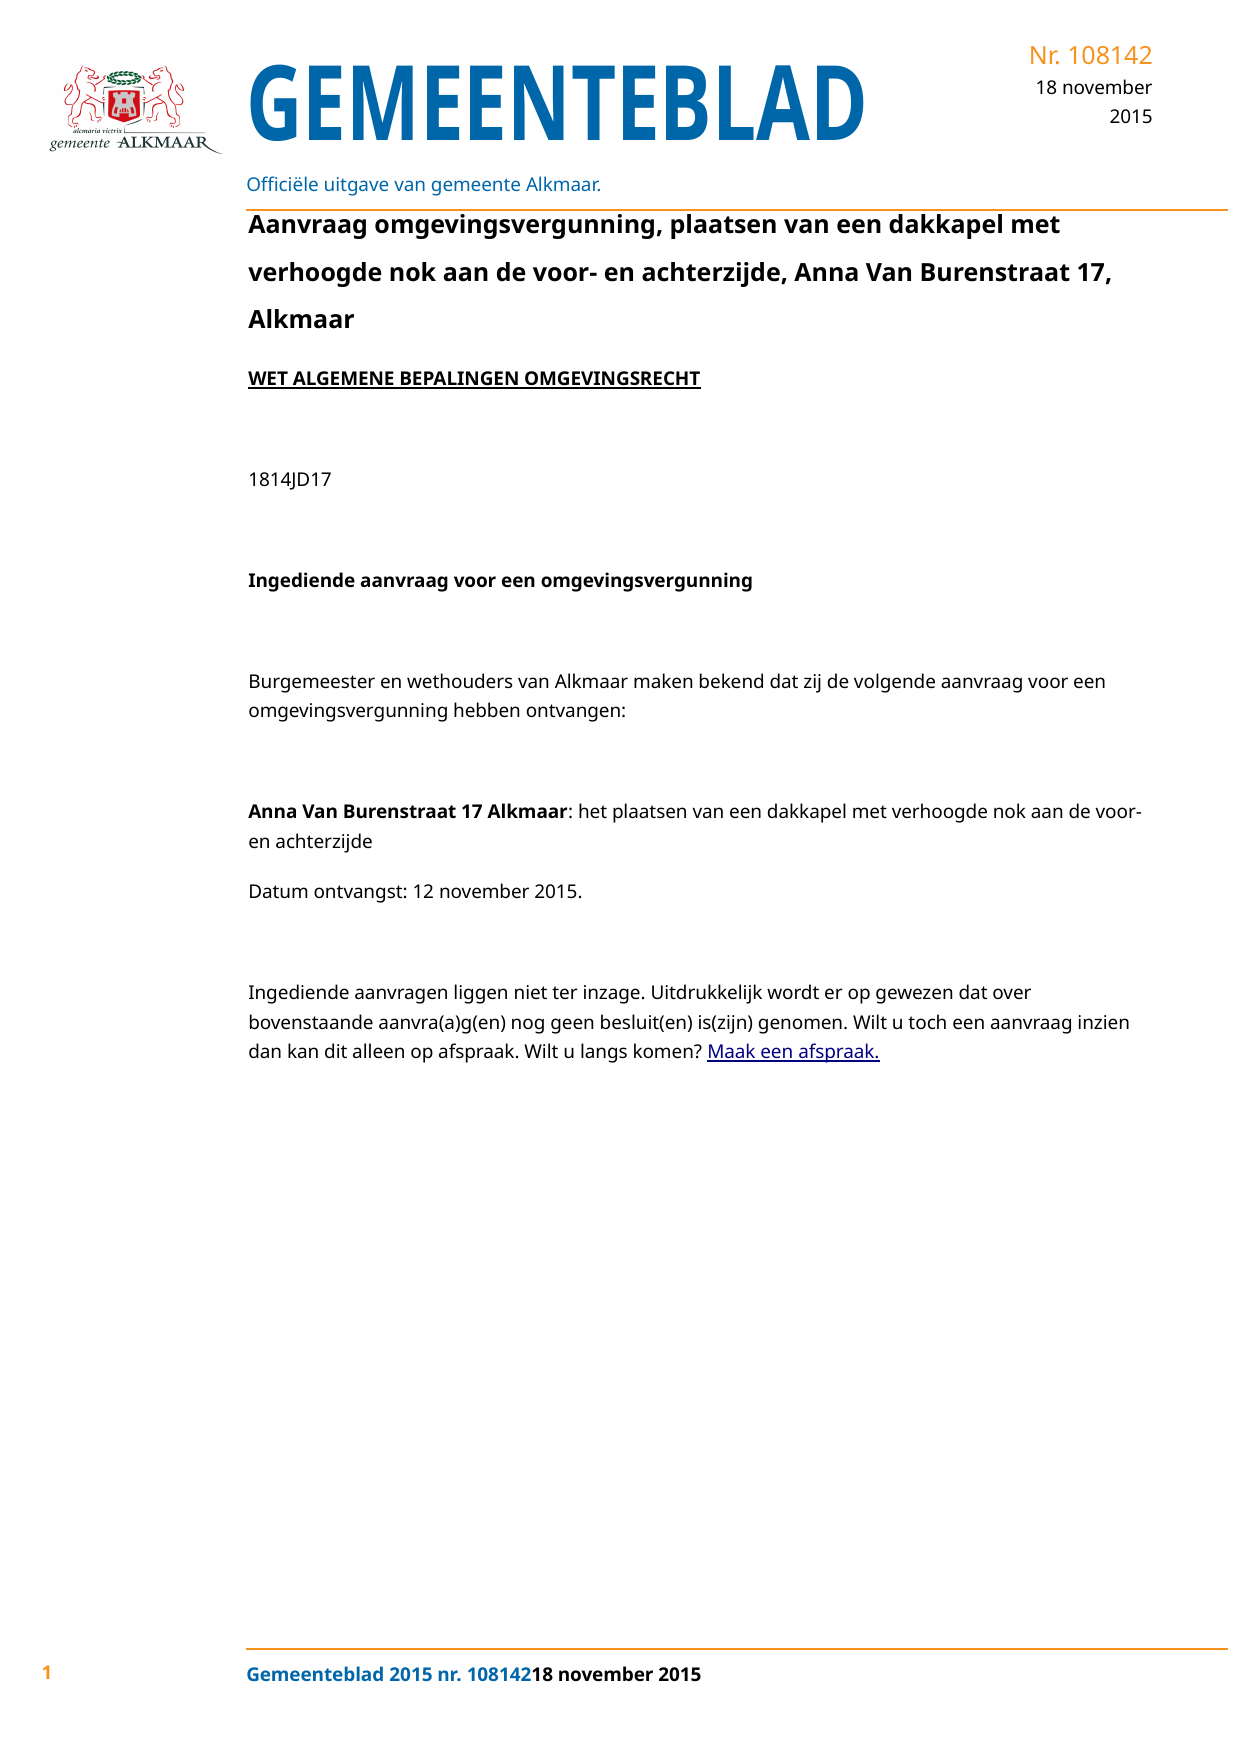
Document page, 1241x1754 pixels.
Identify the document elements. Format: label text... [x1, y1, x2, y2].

text 1814JD17 [248, 466, 1152, 492]
text Datum ontvangst: 12 november 2015. [248, 878, 1152, 904]
text WET ALGEMENE BEPALINGEN OMGEVINGSRECHT [248, 366, 1152, 391]
text Anna Van Burenstraat 17 Alkmaar: het plaatsen van een dakkapel met verhoogde nok aan de voor- en achterzijde [248, 798, 1152, 854]
text Aanvraag omgevingsvergunning, plaatsen van een dakkapel met verhoogde nok aan de voor- en achterzijde, Anna Van Burenstraat 17, Alkmaar [248, 211, 1152, 336]
text Ingediende aanvragen liggen niet ter inzage. Uitdrukkelijk wordt er op gewezen dat over bovenstaande aanvra(a)g(en) nog geen besluit(en) is(zijn) genomen. Wilt u toch een aanvraag inzien dan kan dit alleen op afspraak. Wilt u langs komen? Maak een afspraak. [248, 979, 1152, 1064]
text Burgemeester en wethouders van Alkmaar maken bekend dat zij de volgende aanvraag voor een omgevingsvergunning hebben ontvangen: [248, 668, 1152, 723]
text Ingediende aanvraag voor een omgevingsvergunning [248, 567, 1152, 593]
picture [41, 47, 231, 172]
